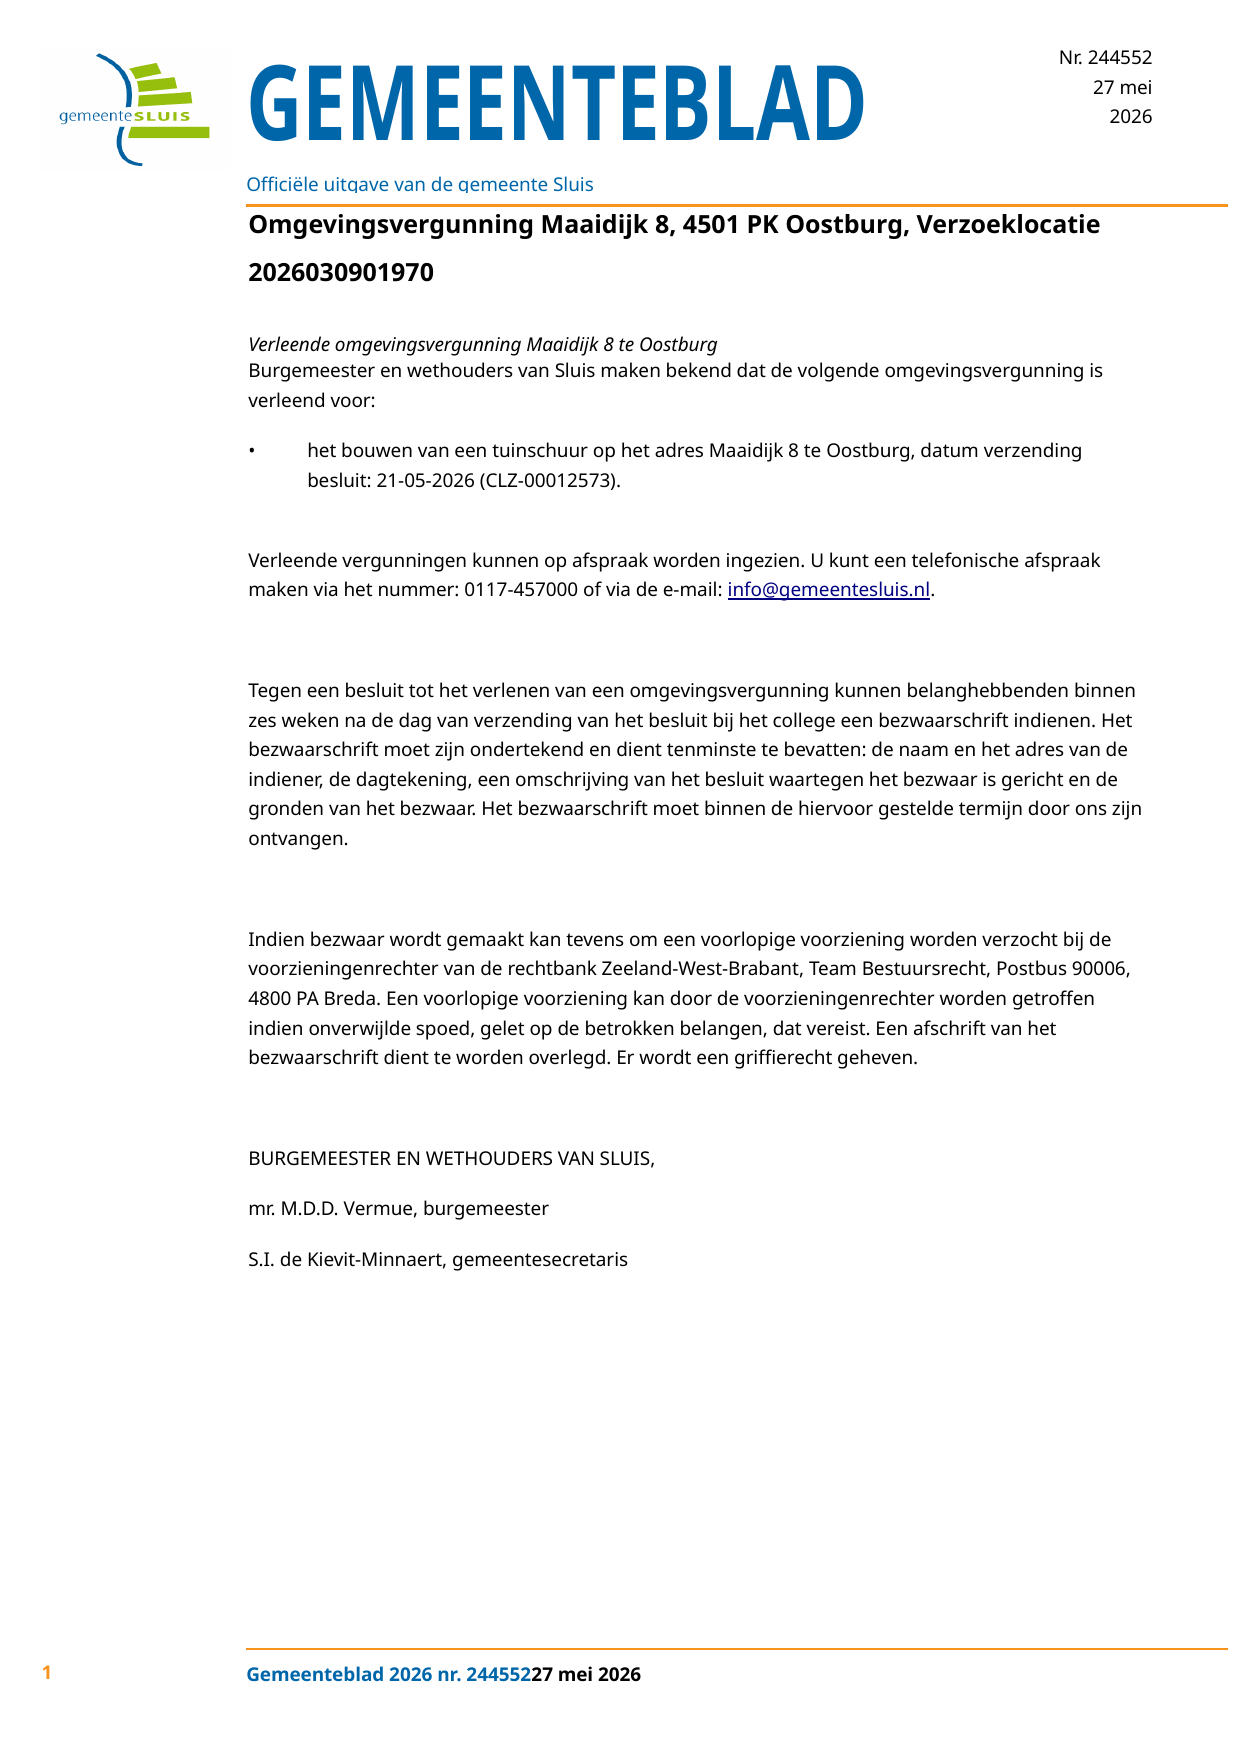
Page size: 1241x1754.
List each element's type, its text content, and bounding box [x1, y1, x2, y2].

text S.I. de Kievit-Minnaert, gemeentesecretaris [248, 1246, 1152, 1272]
text mr. M.D.D. Vermue, burgemeester [248, 1196, 1152, 1221]
text Burgemeester en wethouders van Sluis maken bekend dat de volgende omgevingsvergunning is verleend voor: [248, 357, 1152, 412]
text Verleende vergunningen kunnen op afspraak worden ingezien. U kunt een telefonische afspraak maken via het nummer: 0117-457000 of via de e-mail: info@gemeentesluis.nl. [248, 547, 1152, 602]
text Tegen een besluit tot het verlenen van een omgevingsvergunning kunnen belanghebbenden binnen zes weken na de dag van verzending van het besluit bij het college een bezwaarschrift indienen. Het bezwaarschrift moet zijn ondertekend en dient tenminste te bevatten: de naam en het adres van de indiener, de dagtekening, een omschrijving van het besluit waartegen het bezwaar is gericht en de gronden van het bezwaar. Het bezwaarschrift moet binnen de hiervoor gestelde termijn door ons zijn ontvangen. [248, 677, 1152, 851]
text BURGEMEESTER EN WETHOUDERS VAN SLUIS, [248, 1145, 1152, 1171]
text Verleende omgevingsvergunning Maaidijk 8 te Oostburg [248, 331, 1152, 357]
text Omgevingsvergunning Maaidijk 8, 4501 PK Oostburg, Verzoeklocatie 2026030901970 [248, 207, 1152, 288]
picture [41, 47, 231, 172]
list het bouwen van een tuinschuur op het adres Maaidijk 8 te Oostburg, datum verzending besluit: 21-05-2026 (CLZ-00012573). [248, 437, 1152, 492]
text Indien bezwaar wordt gemaakt kan tevens om een voorlopige voorziening worden verzocht bij de voorzieningenrechter van de rechtbank Zeeland-West-Brabant, Team Bestuursrecht, Postbus 90006, 4800 PA Breda. Een voorlopige voorziening kan door de voorzieningenrechter worden getroffen indien onverwijlde spoed, gelet op de betrokken belangen, dat vereist. Een afschrift van het bezwaarschrift dient te worden overlegd. Er wordt een griffierecht geheven. [248, 926, 1152, 1070]
